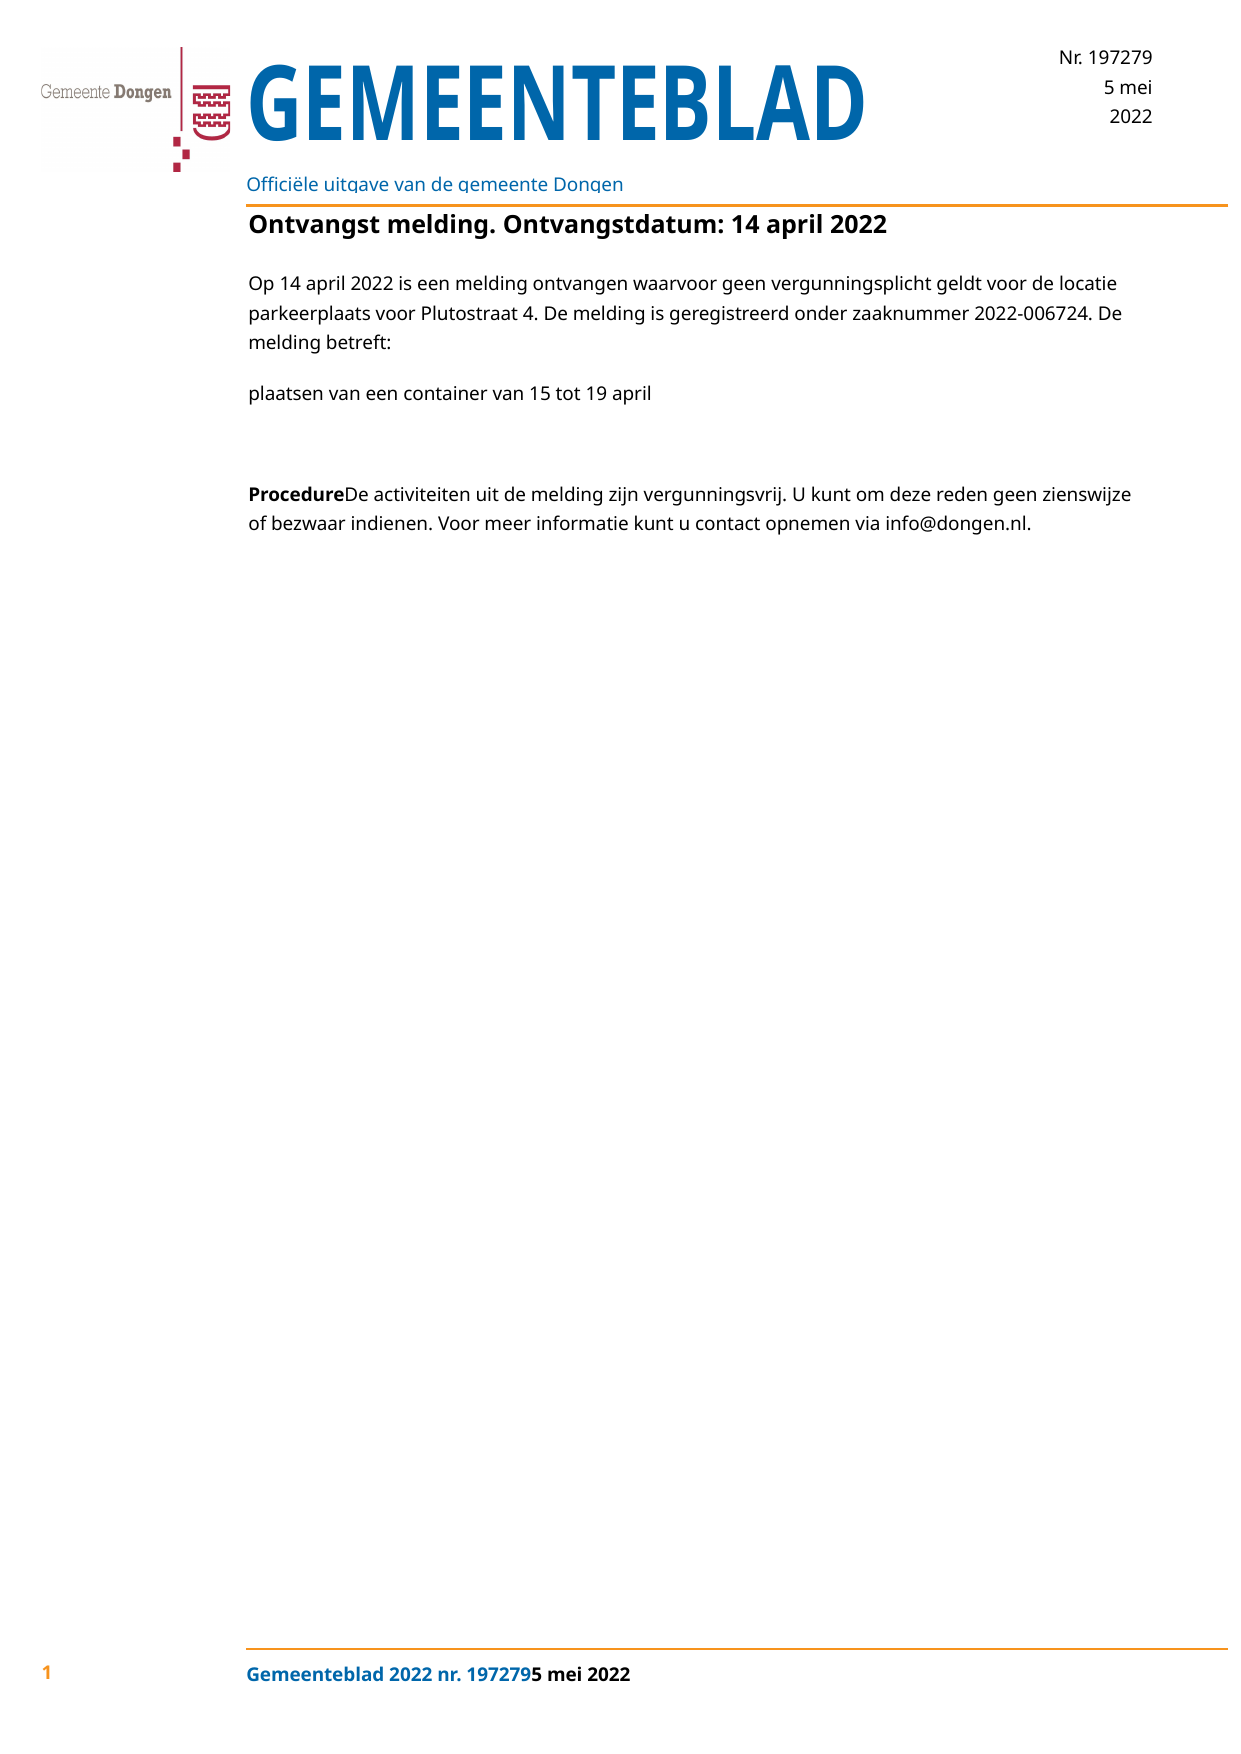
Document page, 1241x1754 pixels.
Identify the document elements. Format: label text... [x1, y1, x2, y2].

text Op 14 april 2022 is een melding ontvangen waarvoor geen vergunningsplicht geldt voor de locatie parkeerplaats voor Plutostraat 4. De melding is geregistreerd onder zaaknummer 2022-006724. De melding betreft: [248, 270, 1152, 355]
text ProcedureDe activiteiten uit de melding zijn vergunningsvrij. U kunt om deze reden geen zienswijze of bezwaar indienen. Voor meer informatie kunt u contact opnemen via info@dongen.nl. [248, 481, 1152, 536]
picture [41, 47, 231, 172]
text plaatsen van een container van 15 tot 19 april [248, 380, 1152, 406]
text Ontvangst melding. Ontvangstdatum: 14 april 2022 [248, 207, 1152, 241]
